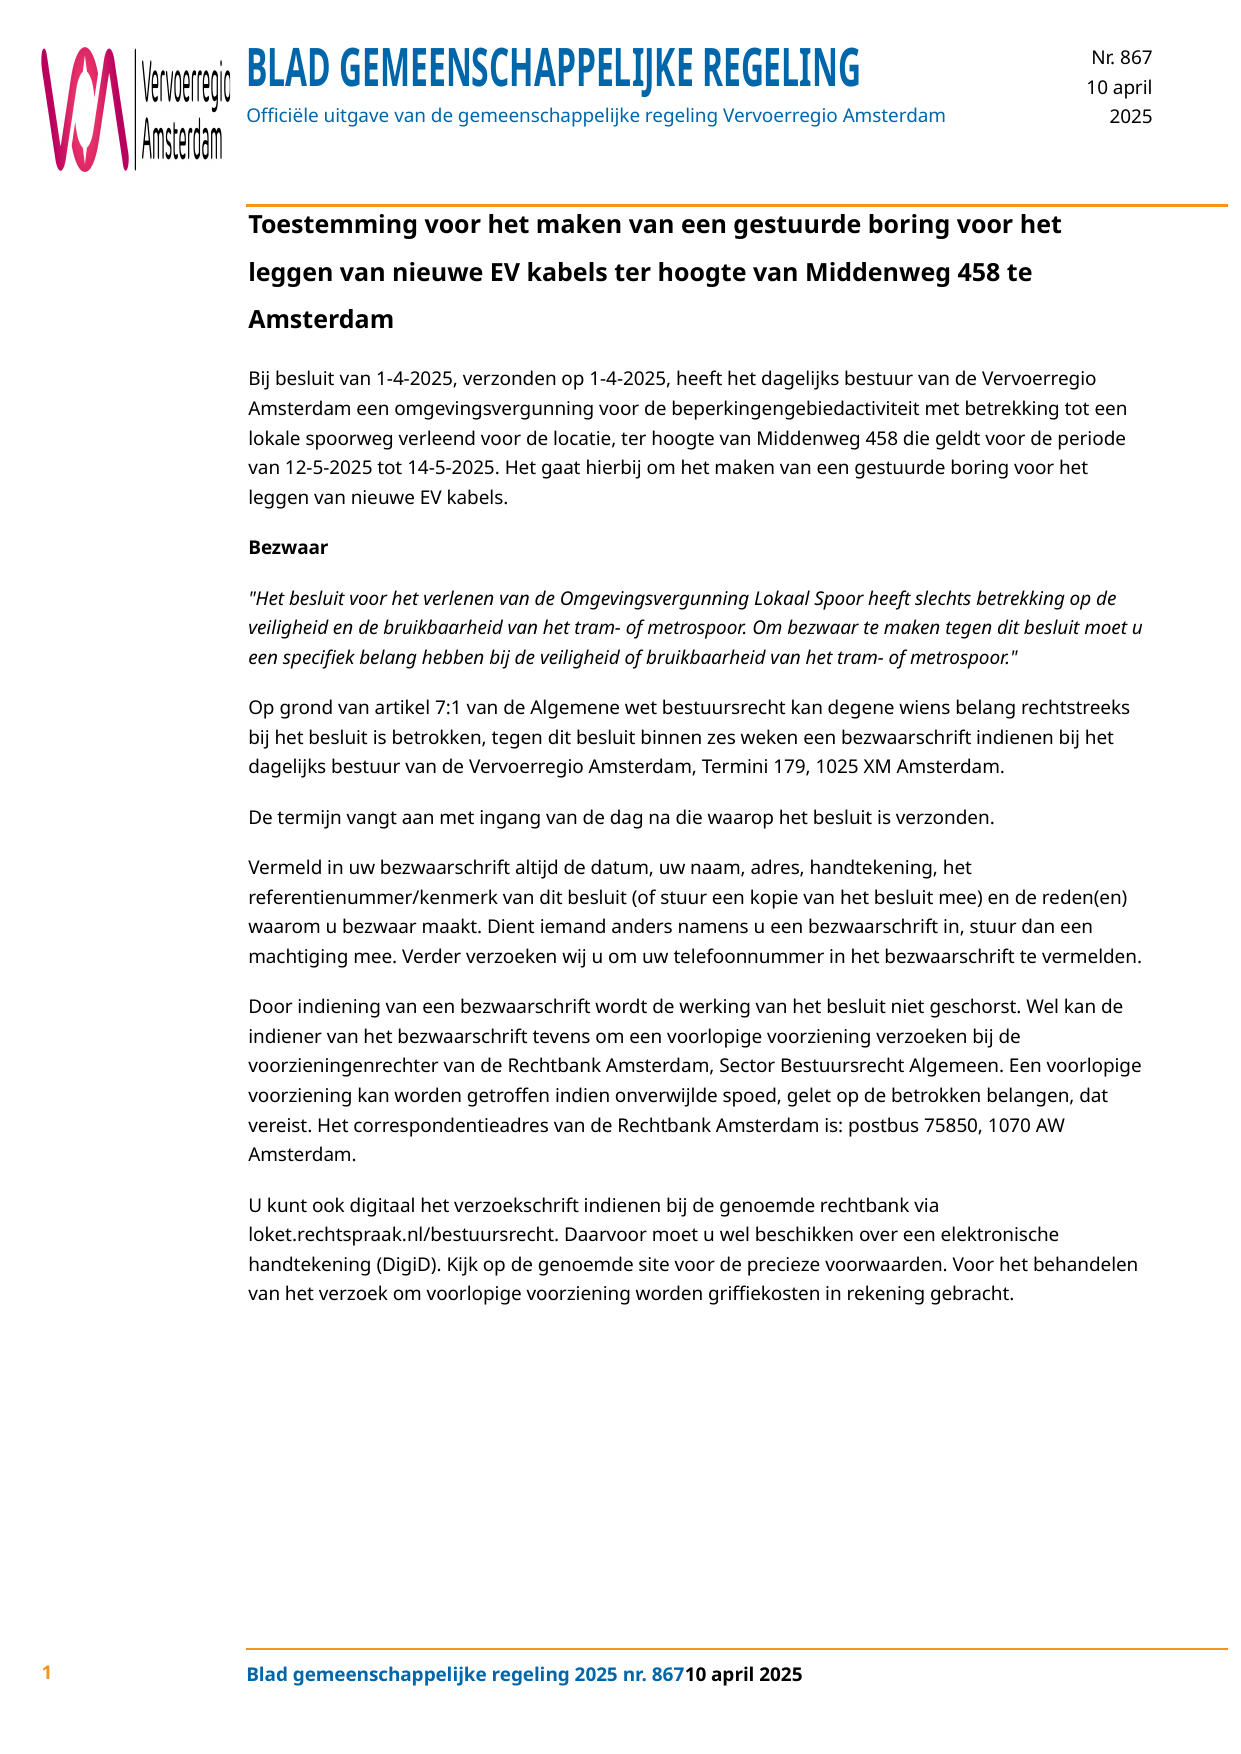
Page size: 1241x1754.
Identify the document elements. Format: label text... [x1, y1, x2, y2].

text Vermeld in uw bezwaarschrift altijd de datum, uw naam, adres, handtekening, het referentienummer/kenmerk van dit besluit (of stuur een kopie van het besluit mee) en de reden(en) waarom u bezwaar maakt. Dient iemand anders namens u een bezwaarschrift in, stuur dan een machtiging mee. Verder verzoeken wij u om uw telefoonnummer in het bezwaarschrift te vermelden. [248, 854, 1152, 969]
text "Het besluit voor het verlenen van de Omgevingsvergunning Lokaal Spoor heeft slechts betrekking op de veiligheid en de bruikbaarheid van het tram- of metrospoor. Om bezwaar te maken tegen dit besluit moet u een specifiek belang hebben bij de veiligheid of bruikbaarheid van het tram- of metrospoor." [248, 585, 1152, 669]
text U kunt ook digitaal het verzoekschrift indienen bij de genoemde rechtbank via loket.rechtspraak.nl/bestuursrecht. Daarvoor moet u wel beschikken over een elektronische handtekening (DigiD). Kijk op de genoemde site voor de precieze voorwaarden. Voor het behandelen van het verzoek om voorlopige voorziening worden griffiekosten in rekening gebracht. [248, 1192, 1152, 1306]
text De termijn vangt aan met ingang van de dag na die waarop het besluit is verzonden. [248, 804, 1152, 829]
text Op grond van artikel 7:1 van de Algemene wet bestuursrecht kan degene wiens belang rechtstreeks bij het besluit is betrokken, tegen dit besluit binnen zes weken een bezwaarschrift indienen bij het dagelijks bestuur van de Vervoerregio Amsterdam, Termini 179, 1025 XM Amsterdam. [248, 694, 1152, 779]
text Door indiening van een bezwaarschrift wordt de werking van het besluit niet geschorst. Wel kan de indiener van het bezwaarschrift tevens om een voorlopige voorziening verzoeken bij de voorzieningenrechter van de Rechtbank Amsterdam, Sector Bestuursrecht Algemeen. Een voorlopige voorziening kan worden getroffen indien onverwijlde spoed, gelet op de betrokken belangen, dat vereist. Het correspondentieadres van de Rechtbank Amsterdam is: postbus 75850, 1070 AW Amsterdam. [248, 993, 1152, 1167]
text Toestemming voor het maken van een gestuurde boring voor het leggen van nieuwe EV kabels ter hoogte van Middenweg 458 te Amsterdam [248, 207, 1152, 336]
text Bij besluit van 1-4-2025, verzonden op 1-4-2025, heeft het dagelijks bestuur van de Vervoerregio Amsterdam een omgevingsvergunning voor de beperkingengebiedactiviteit met betrekking tot een lokale spoorweg verleend voor de locatie, ter hoogte van Middenweg 458 die geldt voor de periode van 12-5-2025 tot 14-5-2025. Het gaat hierbij om het maken van een gestuurde boring voor het leggen van nieuwe EV kabels. [248, 366, 1152, 509]
picture [41, 47, 231, 172]
text Bezwaar [248, 534, 1152, 560]
